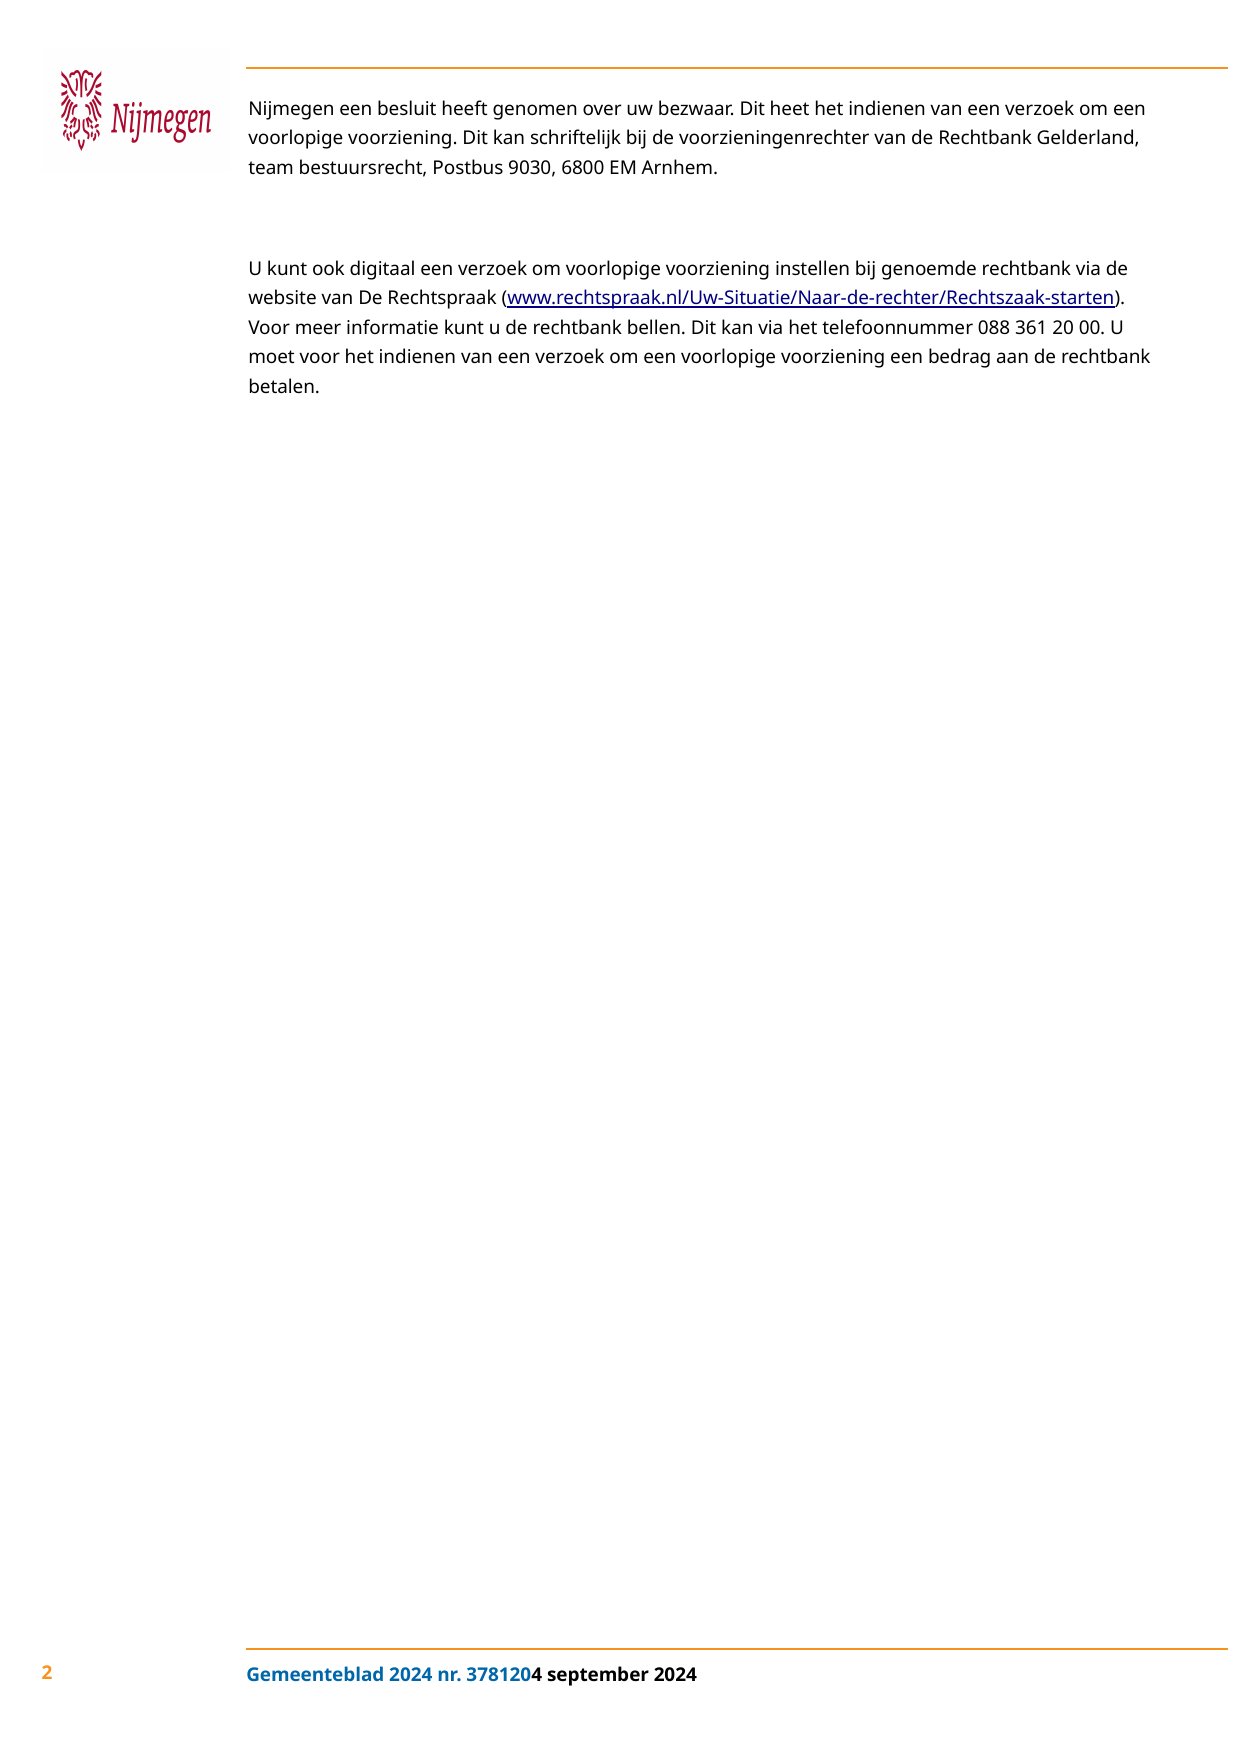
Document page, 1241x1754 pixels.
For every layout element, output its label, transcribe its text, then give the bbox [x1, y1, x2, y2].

text Nijmegen een besluit heeft genomen over uw bezwaar. Dit heet het indienen van een verzoek om een voorlopige voorziening. Dit kan schriftelijk bij de voorzieningenrechter van de Rechtbank Gelderland, team bestuursrecht, Postbus 9030, 6800 EM Arnhem. [248, 95, 1152, 180]
picture [41, 47, 231, 172]
text U kunt ook digitaal een verzoek om voorlopige voorziening instellen bij genoemde rechtbank via de website van De Rechtspraak (www.rechtspraak.nl/Uw-Situatie/Naar-de-rechter/Rechtszaak-starten). Voor meer informatie kunt u de rechtbank bellen. Dit kan via het telefoonnummer 088 361 20 00. U moet voor het indienen van een verzoek om een voorlopige voorziening een bedrag aan de rechtbank betalen. [248, 255, 1152, 399]
